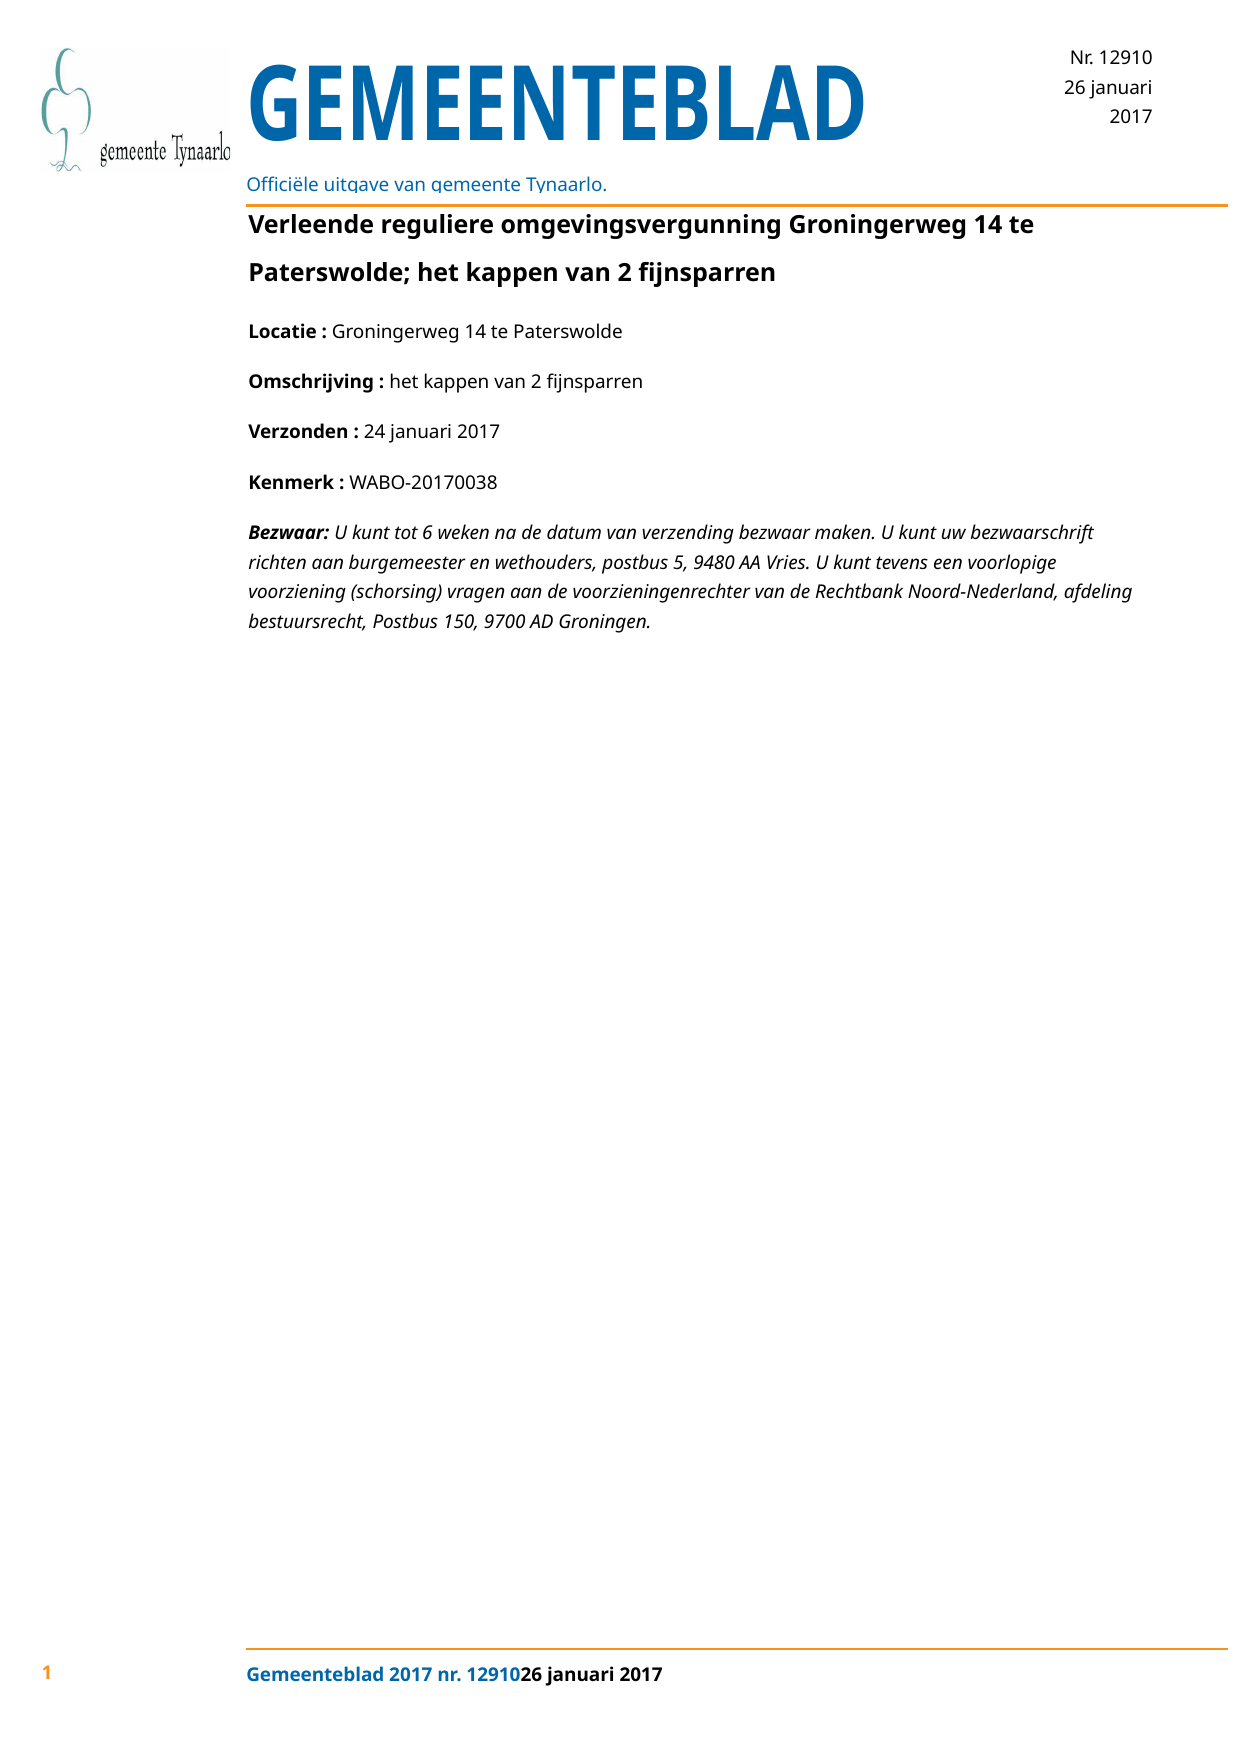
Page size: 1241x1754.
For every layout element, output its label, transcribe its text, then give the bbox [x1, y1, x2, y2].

text Omschrijving : het kappen van 2 fijnsparren [248, 368, 1152, 394]
text Bezwaar: U kunt tot 6 weken na de datum van verzending bezwaar maken. U kunt uw bezwaarschrift richten aan burgemeester en wethouders, postbus 5, 9480 AA Vries. U kunt tevens een voorlopige voorziening (schorsing) vragen aan de voorzieningenrechter van de Rechtbank Noord-Nederland, afdeling bestuursrecht, Postbus 150, 9700 AD Groningen. [248, 519, 1152, 634]
text Verzonden : 24 januari 2017 [248, 419, 1152, 444]
text Verleende reguliere omgevingsvergunning Groningerweg 14 te Paterswolde; het kappen van 2 fijnsparren [248, 207, 1152, 288]
text Kenmerk : WABO-20170038 [248, 469, 1152, 495]
text Locatie : Groningerweg 14 te Paterswolde [248, 318, 1152, 344]
picture [41, 47, 231, 172]
